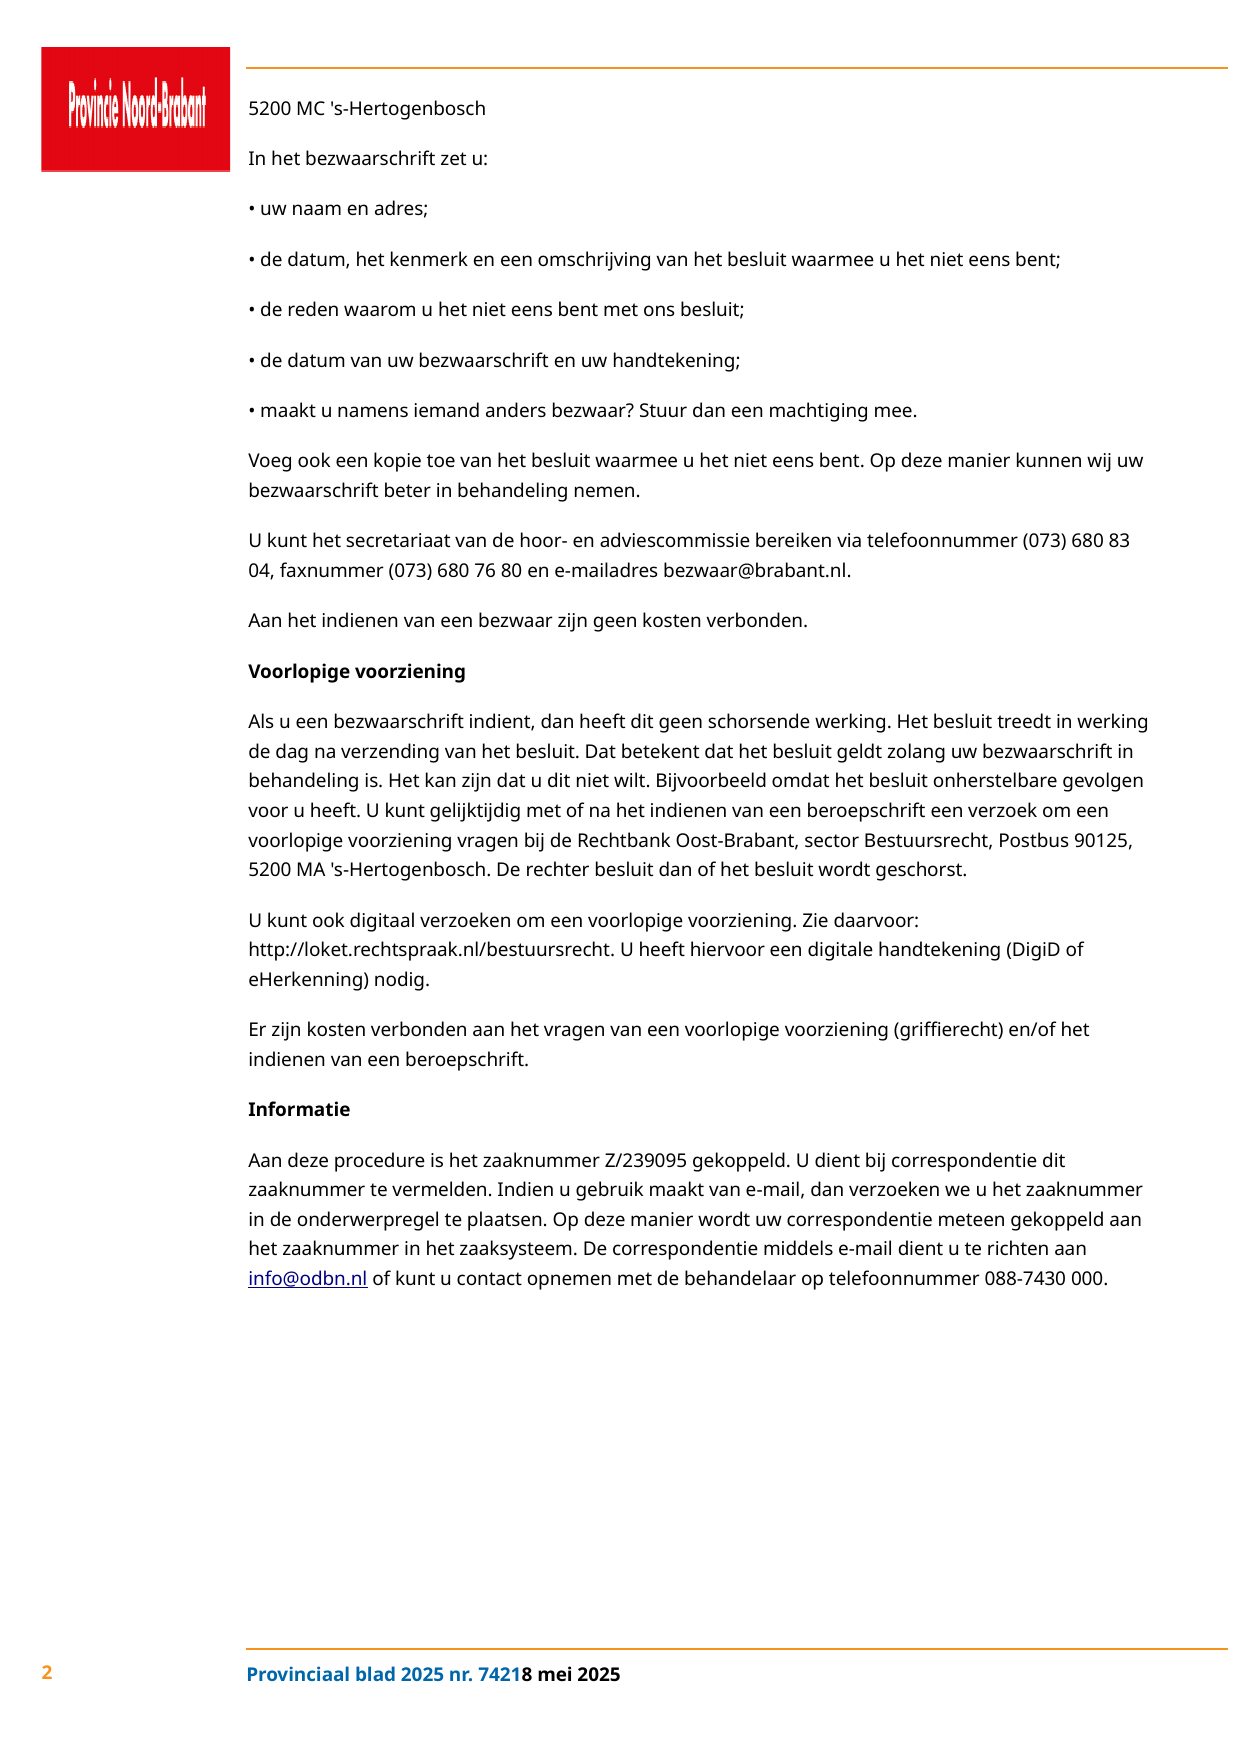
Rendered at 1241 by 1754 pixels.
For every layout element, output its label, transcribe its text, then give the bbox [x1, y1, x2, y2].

text Informatie [248, 1096, 1152, 1122]
text • de reden waarom u het niet eens bent met ons besluit; [248, 296, 1152, 322]
text • de datum van uw bezwaarschrift en uw handtekening; [248, 347, 1152, 373]
text Aan het indienen van een bezwaar zijn geen kosten verbonden. [248, 608, 1152, 633]
text • maakt u namens iemand anders bezwaar? Stuur dan een machtiging mee. [248, 397, 1152, 423]
text • de datum, het kenmerk en een omschrijving van het besluit waarmee u het niet eens bent; [248, 246, 1152, 272]
text Als u een bezwaarschrift indient, dan heeft dit geen schorsende werking. Het besluit treedt in werking de dag na verzending van het besluit. Dat betekent dat het besluit geldt zolang uw bezwaarschrift in behandeling is. Het kan zijn dat u dit niet wilt. Bijvoorbeeld omdat het besluit onherstelbare gevolgen voor u heeft. U kunt gelijktijdig met of na het indienen van een beroepschrift een verzoek om een voorlopige voorziening vragen bij de Rechtbank Oost-Brabant, sector Bestuursrecht, Postbus 90125, 5200 MA 's‑Hertogenbosch. De rechter besluit dan of het besluit wordt geschorst. [248, 708, 1152, 882]
picture [41, 47, 231, 172]
text Voeg ook een kopie toe van het besluit waarmee u het niet eens bent. Op deze manier kunnen wij uw bezwaarschrift beter in behandeling nemen. [248, 448, 1152, 503]
text Er zijn kosten verbonden aan het vragen van een voorlopige voorziening (griffierecht) en/of het indienen van een beroepschrift. [248, 1016, 1152, 1072]
text Aan deze procedure is het zaaknummer Z/239095 gekoppeld. U dient bij correspondentie dit zaaknummer te vermelden. Indien u gebruik maakt van e-mail, dan verzoeken we u het zaaknummer in de onderwerpregel te plaatsen. Op deze manier wordt uw correspondentie meteen gekoppeld aan het zaaknummer in het zaaksysteem. De correspondentie middels e-mail dient u te richten aan info@odbn.nl of kunt u contact opnemen met de behandelaar op telefoonnummer 088-7430 000. [248, 1147, 1152, 1291]
text U kunt ook digitaal verzoeken om een voorlopige voorziening. Zie daarvoor: http://loket.rechtspraak.nl/bestuursrecht. U heeft hiervoor een digitale handtekening (DigiD of eHerkenning) nodig. [248, 907, 1152, 992]
text 5200 MC 's‑Hertogenbosch [248, 95, 1152, 121]
text • uw naam en adres; [248, 196, 1152, 221]
text In het bezwaarschrift zet u: [248, 145, 1152, 171]
text Voorlopige voorziening [248, 658, 1152, 684]
text U kunt het secretariaat van de hoor- en adviescommissie bereiken via telefoonnummer (073) 680 83 04, faxnummer (073) 680 76 80 en e-mailadres bezwaar@brabant.nl. [248, 528, 1152, 583]
